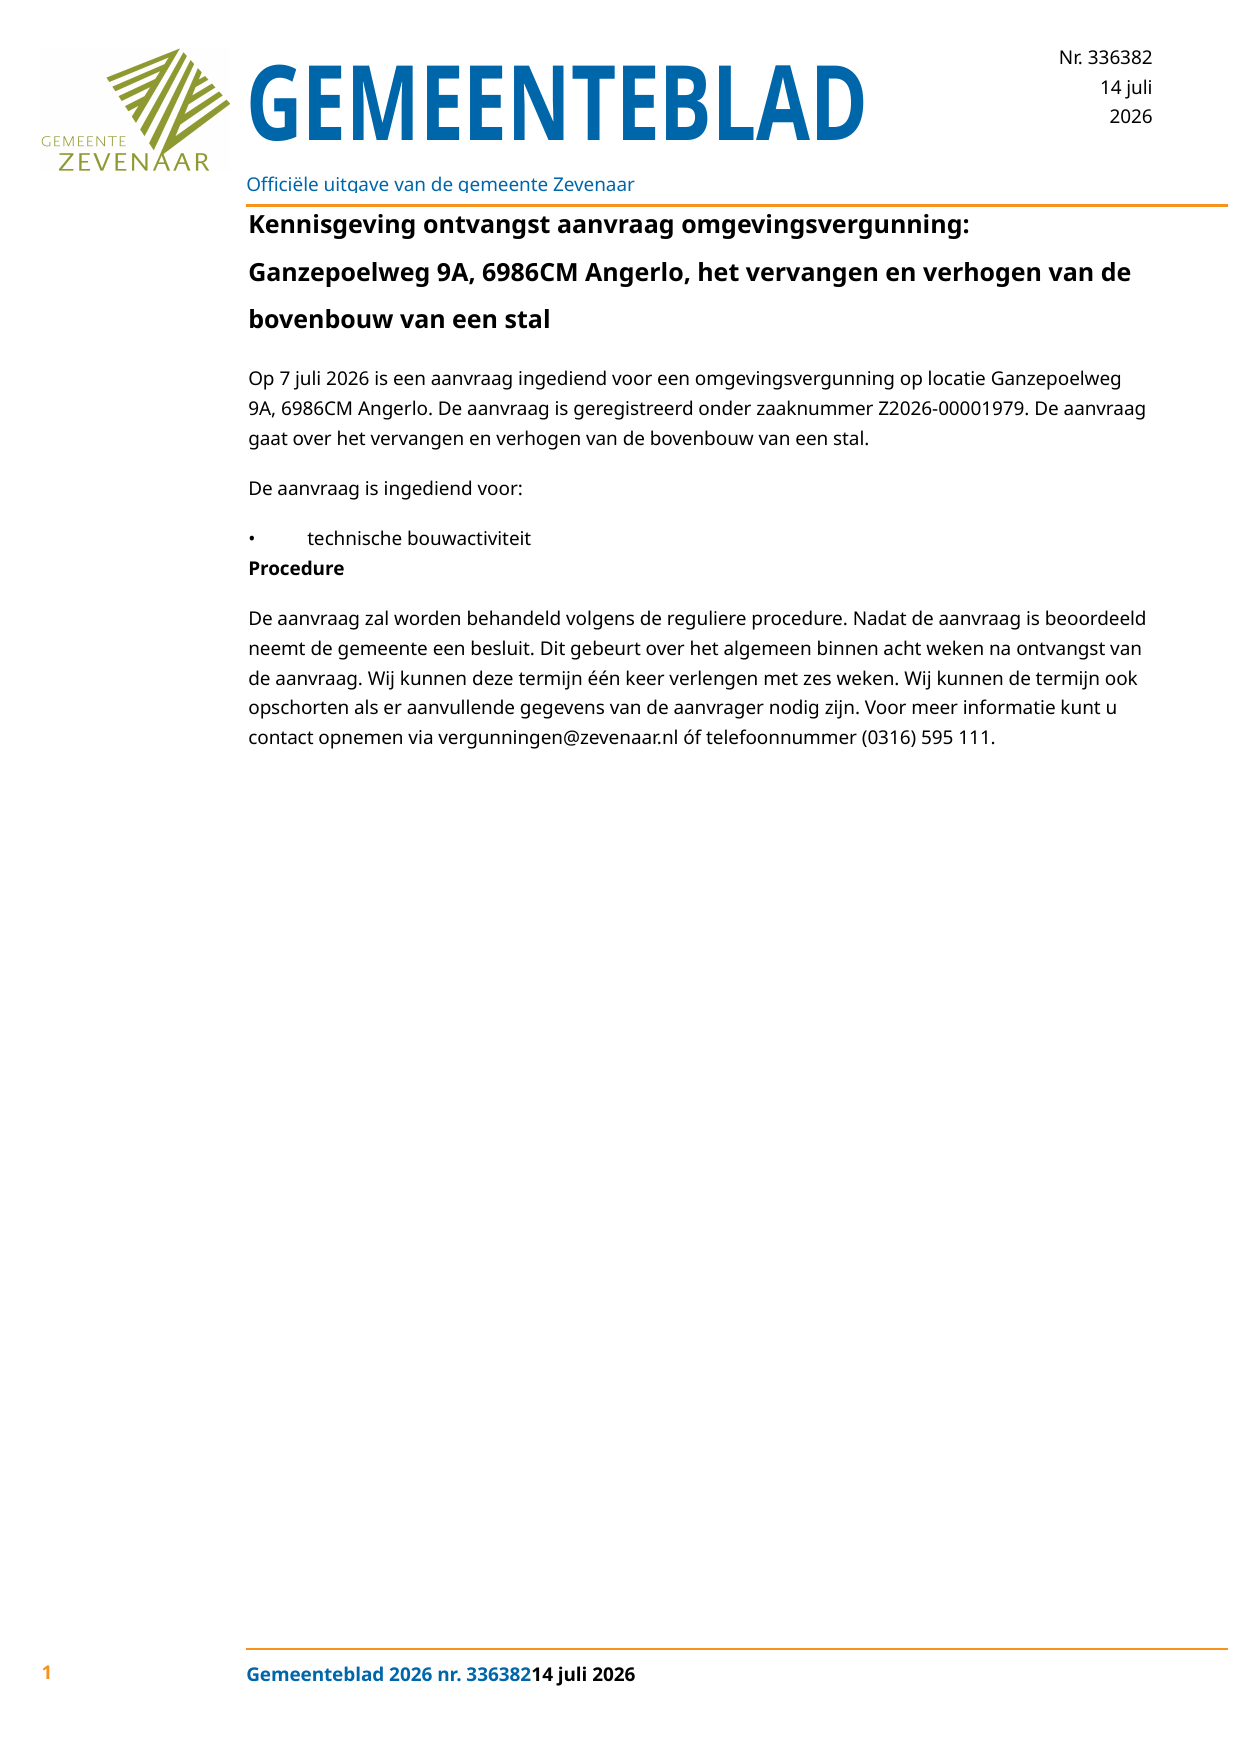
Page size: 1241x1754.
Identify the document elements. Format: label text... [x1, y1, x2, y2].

list technische bouwactiviteit [248, 526, 1152, 551]
text Op 7 juli 2026 is een aanvraag ingediend voor een omgevingsvergunning op locatie Ganzepoelweg 9A, 6986CM Angerlo. De aanvraag is geregistreerd onder zaaknummer Z2026-00001979. De aanvraag gaat over het vervangen en verhogen van de bovenbouw van een stal. [248, 366, 1152, 450]
picture [41, 47, 231, 172]
text De aanvraag zal worden behandeld volgens de reguliere procedure. Nadat de aanvraag is beoordeeld neemt de gemeente een besluit. Dit gebeurt over het algemeen binnen acht weken na ontvangst van de aanvraag. Wij kunnen deze termijn één keer verlengen met zes weken. Wij kunnen de termijn ook opschorten als er aanvullende gegevens van de aanvrager nodig zijn. Voor meer informatie kunt u contact opnemen via vergunningen@zevenaar.nl óf telefoonnummer (0316) 595 111. [248, 606, 1152, 749]
text De aanvraag is ingediend voor: [248, 475, 1152, 501]
text Kennisgeving ontvangst aanvraag omgevingsvergunning: Ganzepoelweg 9A, 6986CM Angerlo, het vervangen en verhogen van de bovenbouw van een stal [248, 207, 1152, 336]
text Procedure [248, 555, 1152, 581]
